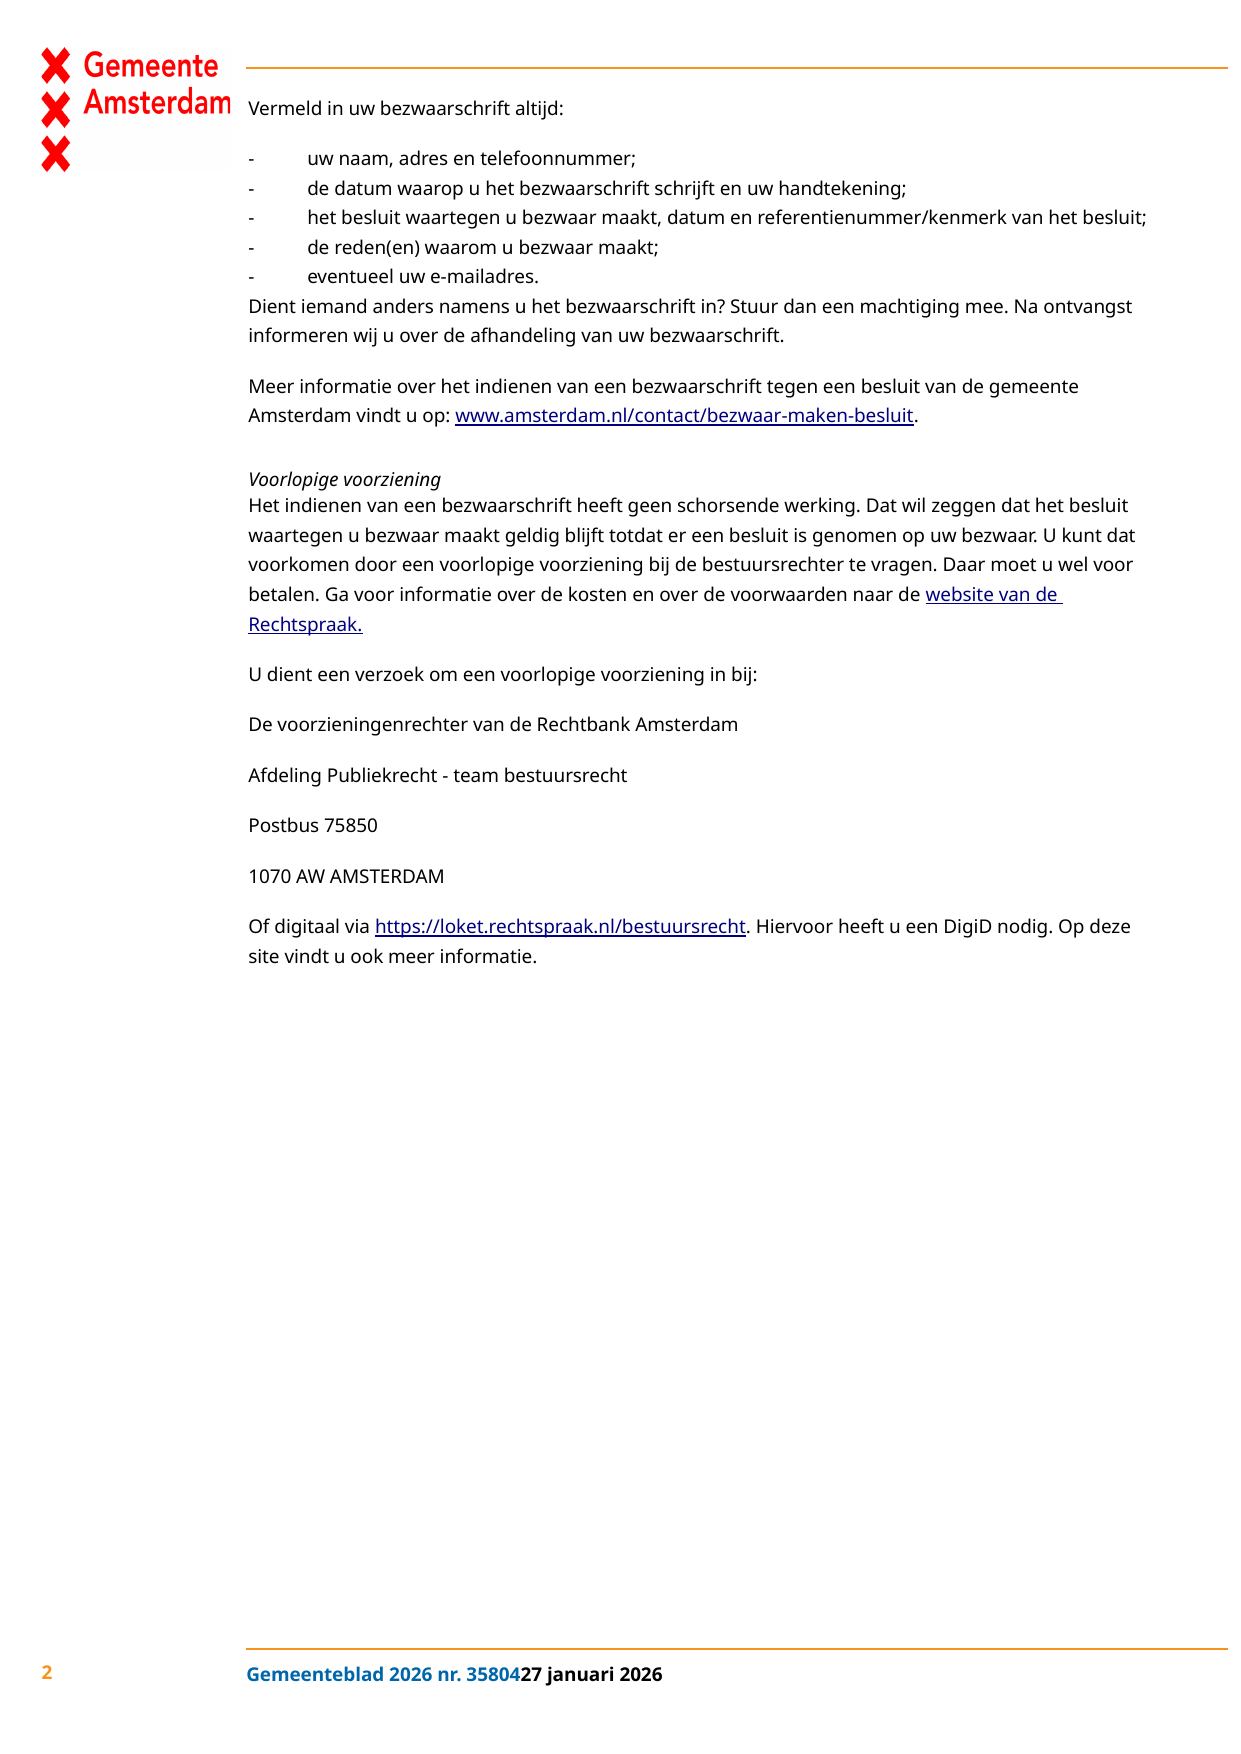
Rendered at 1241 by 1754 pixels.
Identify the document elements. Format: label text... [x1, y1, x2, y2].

list uw naam, adres en telefoonnummer; [248, 145, 1152, 171]
text De voorzieningenrechter van de Rechtbank Amsterdam [248, 712, 1152, 737]
text Het indienen van een bezwaarschrift heeft geen schorsende werking. Dat wil zeggen dat het besluit waartegen u bezwaar maakt geldig blijft totdat er een besluit is genomen op uw bezwaar. U kunt dat voorkomen door een voorlopige voorziening bij de bestuursrechter te vragen. Daar moet u wel voor betalen. Ga voor informatie over de kosten en over de voorwaarden naar de website van de Rechtspraak. [248, 492, 1152, 636]
picture [41, 47, 231, 172]
text Meer informatie over het indienen van een bezwaarschrift tegen een besluit van de gemeente Amsterdam vindt u op: www.amsterdam.nl/contact/bezwaar-maken-besluit. [248, 373, 1152, 428]
list de reden(en) waarom u bezwaar maakt; [248, 234, 1152, 260]
text Postbus 75850 [248, 812, 1152, 838]
text Afdeling Publiekrecht - team bestuursrecht [248, 762, 1152, 788]
text 1070 AW AMSTERDAM [248, 863, 1152, 888]
text U dient een verzoek om een voorlopige voorziening in bij: [248, 661, 1152, 687]
list eventueel uw e-mailadres. [248, 263, 1152, 289]
text Vermeld in uw bezwaarschrift altijd: [248, 95, 1152, 121]
list het besluit waartegen u bezwaar maakt, datum en referentienummer/kenmerk van het besluit; [248, 204, 1152, 230]
text Voorlopige voorziening [248, 467, 1152, 492]
text Dient iemand anders namens u het bezwaarschrift in? Stuur dan een machtiging mee. Na ontvangst informeren wij u over de afhandeling van uw bezwaarschrift. [248, 293, 1152, 348]
text Of digitaal via https://loket.rechtspraak.nl/bestuursrecht. Hiervoor heeft u een DigiD nodig. Op deze site vindt u ook meer informatie. [248, 913, 1152, 968]
list de datum waarop u het bezwaarschrift schrijft en uw handtekening; [248, 175, 1152, 201]
